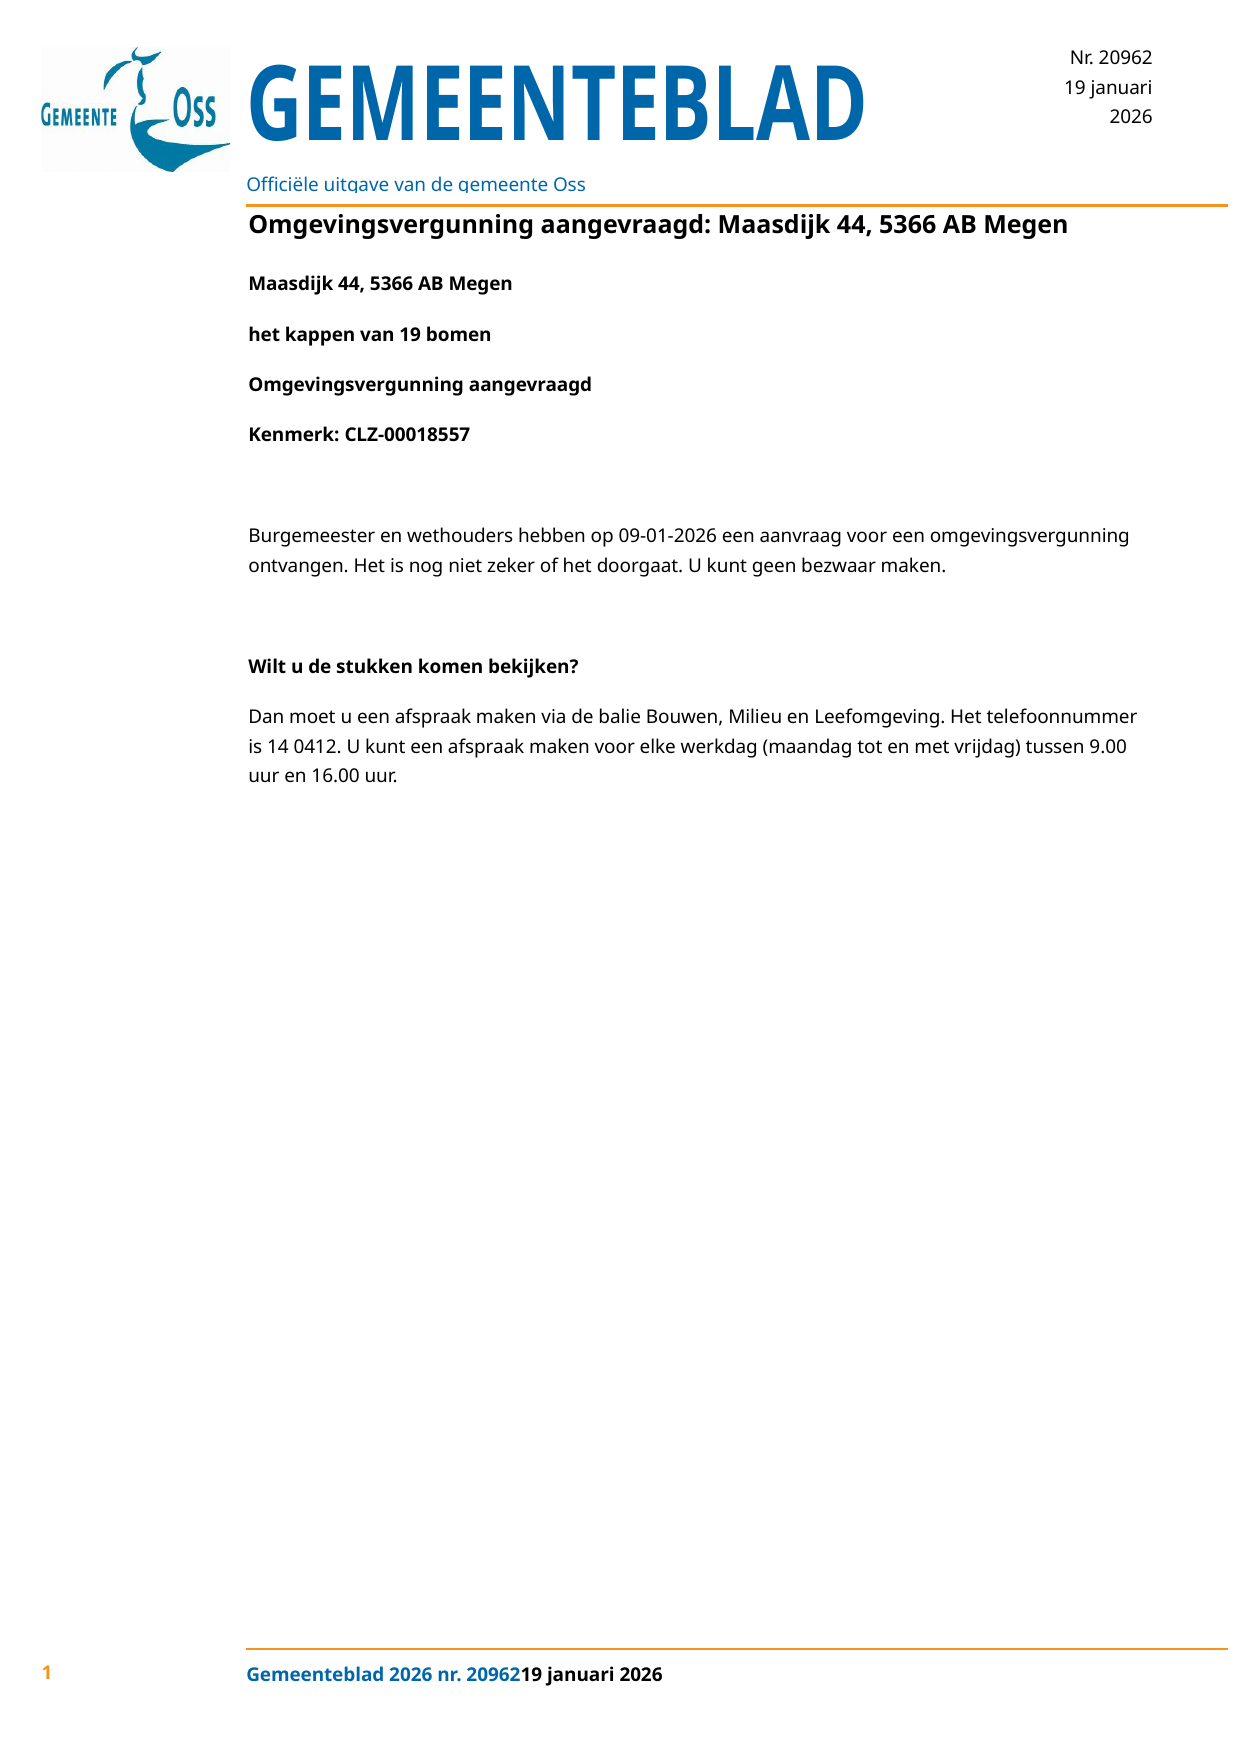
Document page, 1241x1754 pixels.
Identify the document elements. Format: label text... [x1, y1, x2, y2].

text het kappen van 19 bomen [248, 321, 1152, 346]
text Omgevingsvergunning aangevraagd: Maasdijk 44, 5366 AB Megen [248, 207, 1152, 241]
text Wilt u de stukken komen bekijken? [248, 653, 1152, 678]
text Burgemeester en wethouders hebben op 09-01-2026 een aanvraag voor een omgevingsvergunning ontvangen. Het is nog niet zeker of het doorgaat. U kunt geen bezwaar maken. [248, 522, 1152, 578]
text Kenmerk: CLZ-00018557 [248, 422, 1152, 447]
text Omgevingsvergunning aangevraagd [248, 371, 1152, 397]
picture [41, 47, 231, 172]
text Dan moet u een afspraak maken via de balie Bouwen, Milieu en Leefomgeving. Het telefoonnummer is 14 0412. U kunt een afspraak maken voor elke werkdag (maandag tot en met vrijdag) tussen 9.00 uur en 16.00 uur. [248, 703, 1152, 788]
text Maasdijk 44, 5366 AB Megen [248, 270, 1152, 296]
